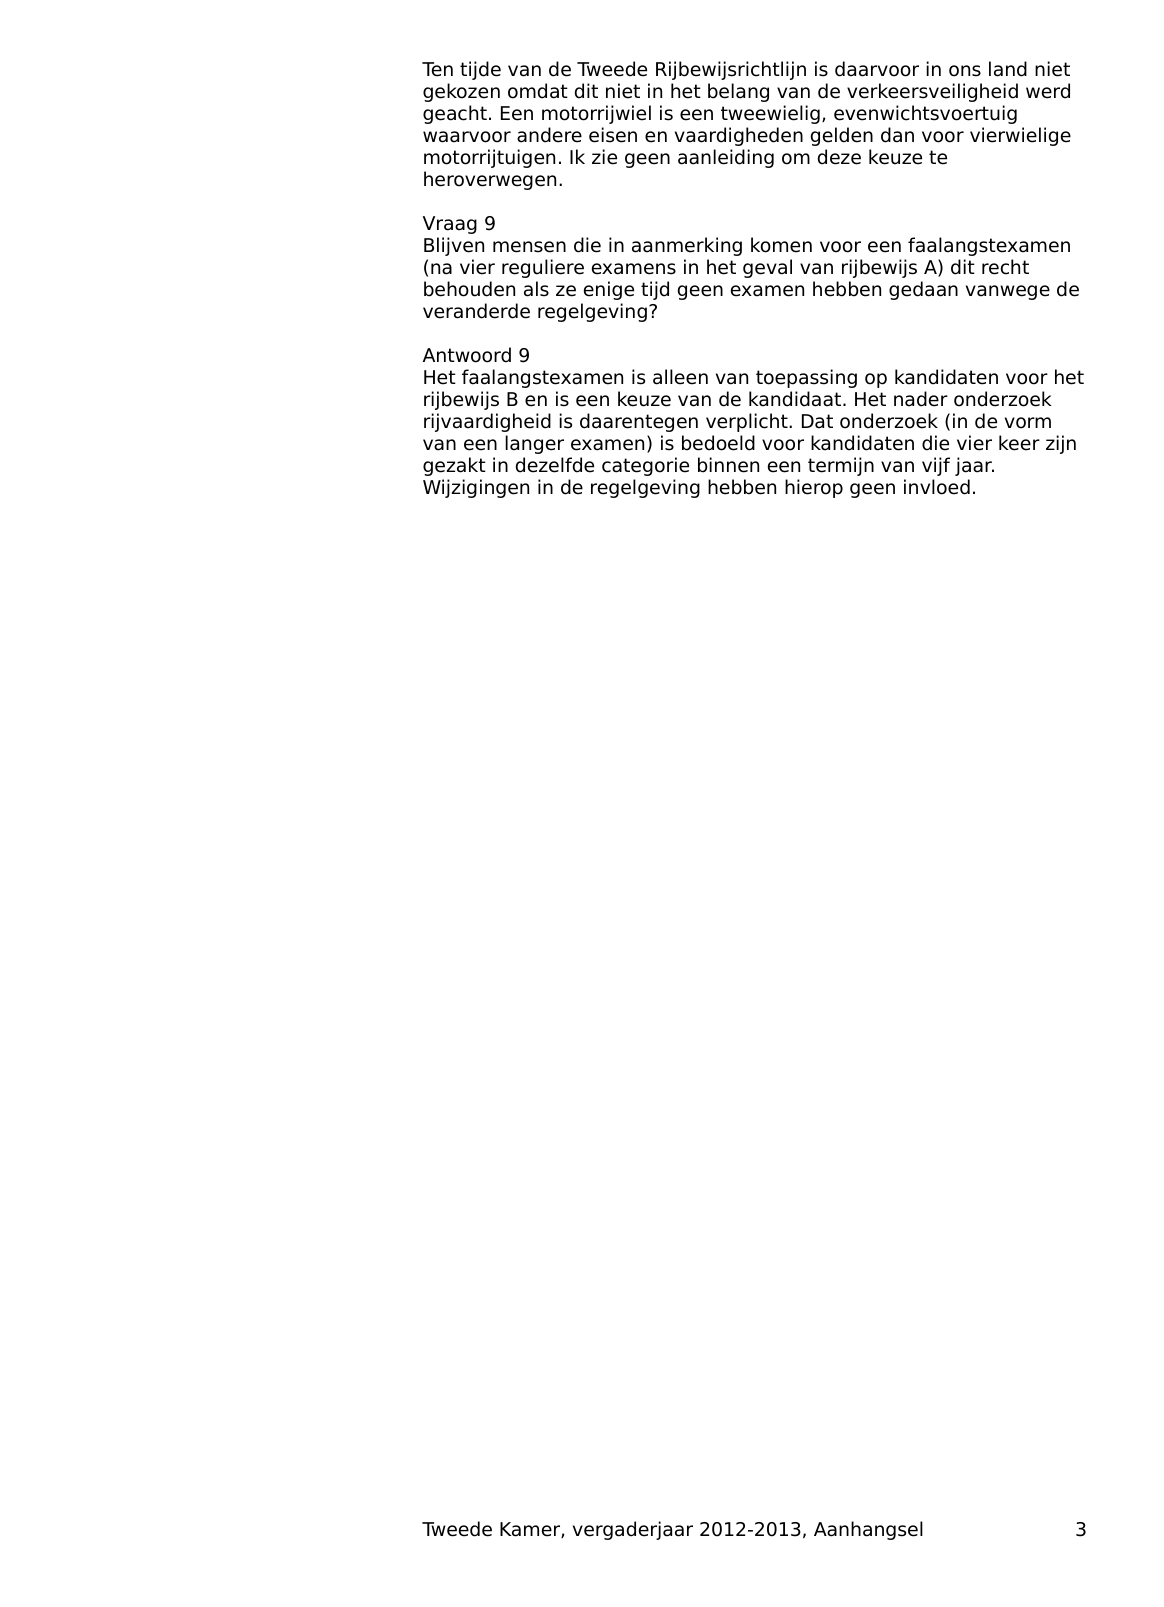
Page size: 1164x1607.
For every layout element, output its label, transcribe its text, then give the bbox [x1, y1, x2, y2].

text Blijven mensen die in aanmerking komen voor een faalangstexamen (na vier reguliere examens in het geval van rijbewijs A) dit recht behouden als ze enige tijd geen examen hebben gedaan vanwege de veranderde regelgeving? [422, 235, 1087, 323]
text Vraag 9 [422, 213, 1087, 235]
text Ten tijde van de Tweede Rijbewijsrichtlijn is daarvoor in ons land niet gekozen omdat dit niet in het belang van de verkeersveiligheid werd geacht. Een motorrijwiel is een tweewielig, evenwichtsvoertuig waarvoor andere eisen en vaardigheden gelden dan voor vierwielige motorrijtuigen. Ik zie geen aanleiding om deze keuze te heroverwegen. [422, 59, 1087, 191]
text Antwoord 9 [422, 345, 1087, 367]
text Het faalangstexamen is alleen van toepassing op kandidaten voor het rijbewijs B en is een keuze van de kandidaat. Het nader onderzoek rijvaardigheid is daarentegen verplicht. Dat onderzoek (in de vorm van een langer examen) is bedoeld voor kandidaten die vier keer zijn gezakt in dezelfde categorie binnen een termijn van vijf jaar. Wijzigingen in de regelgeving hebben hierop geen invloed. [422, 367, 1087, 499]
